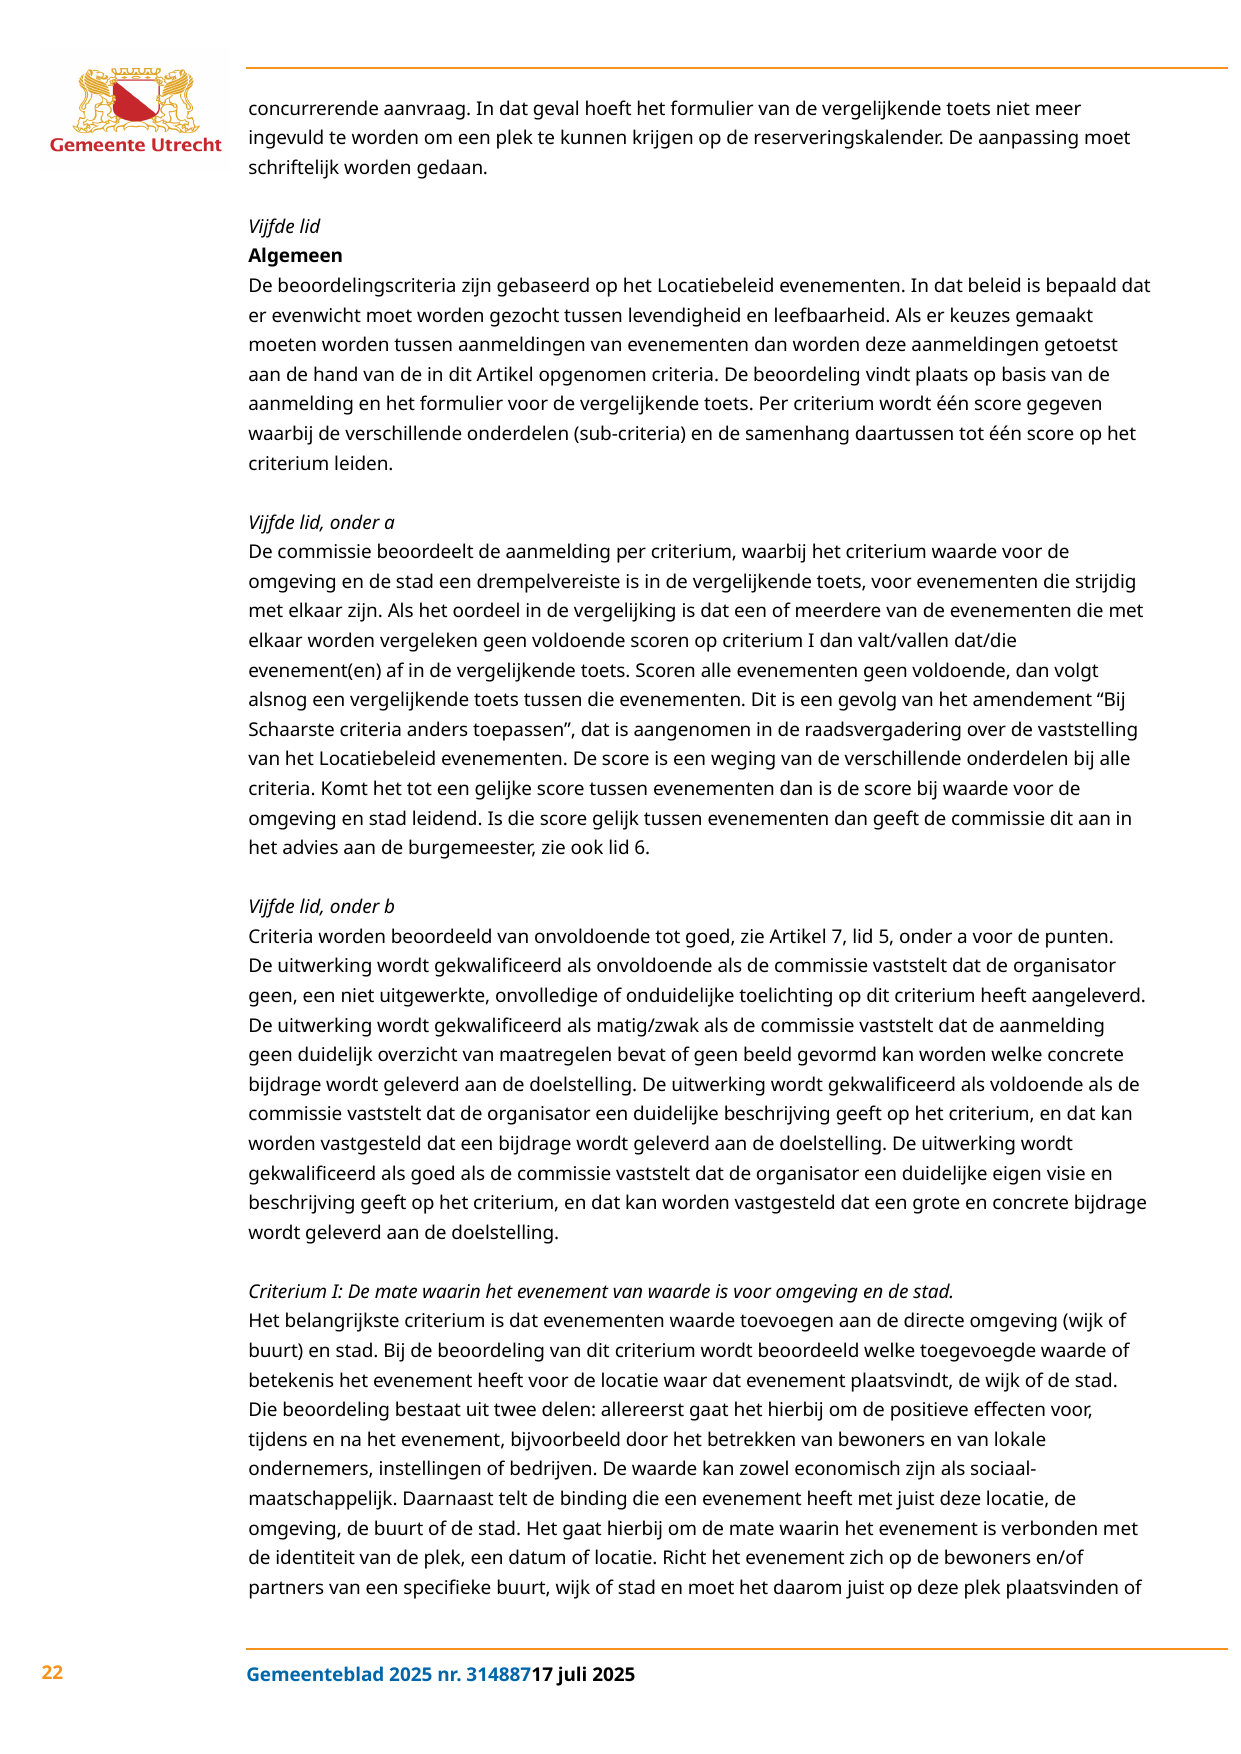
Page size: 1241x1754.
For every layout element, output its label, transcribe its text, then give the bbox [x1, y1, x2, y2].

text Het belangrijkste criterium is dat evenementen waarde toevoegen aan de directe omgeving (wijk of buurt) en stad. Bij de beoordeling van dit criterium wordt beoordeeld welke toegevoegde waarde of betekenis het evenement heeft voor de locatie waar dat evenement plaatsvindt, de wijk of de stad. Die beoordeling bestaat uit twee delen: allereerst gaat het hierbij om de positieve effecten voor, tijdens en na het evenement, bijvoorbeeld door het betrekken van bewoners en van lokale ondernemers, instellingen of bedrijven. De waarde kan zowel economisch zijn als sociaal-maatschappelijk. Daarnaast telt de binding die een evenement heeft met juist deze locatie, de omgeving, de buurt of de stad. Het gaat hierbij om de mate waarin het evenement is verbonden met de identiteit van de plek, een datum of locatie. Richt het evenement zich op de bewoners en/of partners van een specifieke buurt, wijk of stad en moet het daarom juist op deze plek plaatsvinden of [248, 1308, 1152, 1600]
text Criterium I: De mate waarin het evenement van waarde is voor omgeving en de stad. [248, 1278, 1152, 1304]
text De commissie beoordeelt de aanmelding per criterium, waarbij het criterium waarde voor de omgeving en de stad een drempelvereiste is in de vergelijkende toets, voor evenementen die strijdig met elkaar zijn. Als het oordeel in de vergelijking is dat een of meerdere van de evenementen die met elkaar worden vergeleken geen voldoende scoren op criterium I dan valt/vallen dat/die evenement(en) af in de vergelijkende toets. Scoren alle evenementen geen voldoende, dan volgt alsnog een vergelijkende toets tussen die evenementen. Dit is een gevolg van het amendement “Bij Schaarste criteria anders toepassen”, dat is aangenomen in de raadsvergadering over de vaststelling van het Locatiebeleid evenementen. De score is een weging van de verschillende onderdelen bij alle criteria. Komt het tot een gelijke score tussen evenementen dan is de score bij waarde voor de omgeving en stad leidend. Is die score gelijk tussen evenementen dan geeft de commissie dit aan in het advies aan de burgemeester, zie ook lid 6. [248, 538, 1152, 860]
text Vijfde lid, onder a [248, 509, 1152, 535]
text Criteria worden beoordeeld van onvoldoende tot goed, zie Artikel 7, lid 5, onder a voor de punten. [248, 923, 1152, 949]
text Vijfde lid [248, 213, 1152, 239]
text De beoordelingscriteria zijn gebaseerd op het Locatiebeleid evenementen. In dat beleid is bepaald dat er evenwicht moet worden gezocht tussen levendigheid en leefbaarheid. Als er keuzes gemaakt moeten worden tussen aanmeldingen van evenementen dan worden deze aanmeldingen getoetst aan de hand van de in dit Artikel opgenomen criteria. De beoordeling vindt plaats op basis van de aanmelding en het formulier voor de vergelijkende toets. Per criterium wordt één score gegeven waarbij de verschillende onderdelen (sub-criteria) en de samenhang daartussen tot één score op het criterium leiden. [248, 272, 1152, 476]
picture [41, 47, 231, 172]
text De uitwerking wordt gekwalificeerd als onvoldoende als de commissie vaststelt dat de organisator geen, een niet uitgewerkte, onvolledige of onduidelijke toelichting op dit criterium heeft aangeleverd. De uitwerking wordt gekwalificeerd als matig/zwak als de commissie vaststelt dat de aanmelding geen duidelijk overzicht van maatregelen bevat of geen beeld gevormd kan worden welke concrete bijdrage wordt geleverd aan de doelstelling. De uitwerking wordt gekwalificeerd als voldoende als de commissie vaststelt dat de organisator een duidelijke beschrijving geeft op het criterium, en dat kan worden vastgesteld dat een bijdrage wordt geleverd aan de doelstelling. De uitwerking wordt gekwalificeerd als goed als de commissie vaststelt dat de organisator een duidelijke eigen visie en beschrijving geeft op het criterium, en dat kan worden vastgesteld dat een grote en concrete bijdrage wordt geleverd aan de doelstelling. [248, 953, 1152, 1245]
text Vijfde lid, onder b [248, 893, 1152, 919]
text Algemeen [248, 243, 1152, 268]
text concurrerende aanvraag. In dat geval hoeft het formulier van de vergelijkende toets niet meer ingevuld te worden om een plek te kunnen krijgen op de reserveringskalender. De aanpassing moet schriftelijk worden gedaan. [248, 95, 1152, 180]
